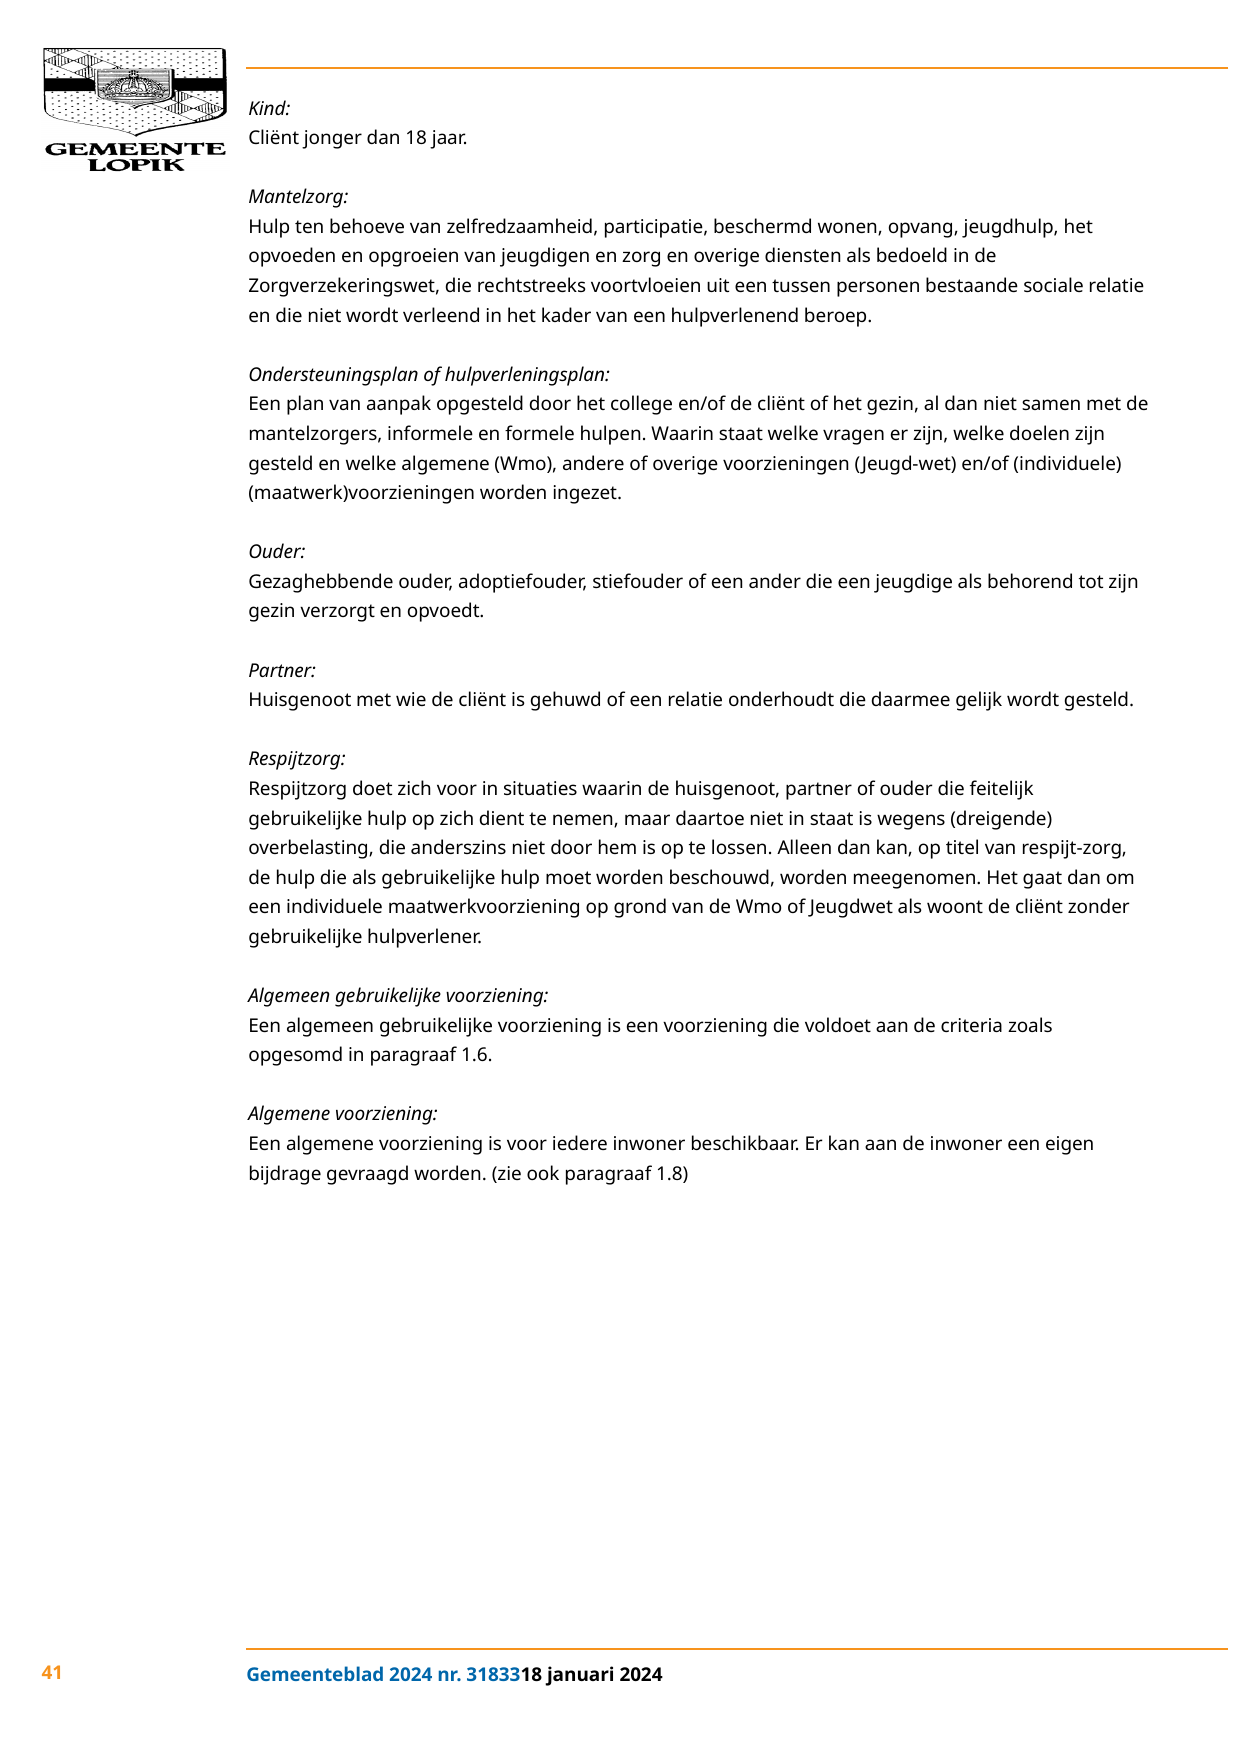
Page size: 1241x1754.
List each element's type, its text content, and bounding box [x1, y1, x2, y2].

text Respijtzorg: [248, 746, 1152, 771]
text Mantelzorg: [248, 183, 1152, 209]
text Partner: [248, 657, 1152, 683]
text Algemene voorziening: [248, 1101, 1152, 1126]
text Ondersteuningsplan of hulpverleningsplan: [248, 361, 1152, 387]
text Cliënt jonger dan 18 jaar. [248, 124, 1152, 150]
text Een algemene voorziening is voor iedere inwoner beschikbaar. Er kan aan de inwoner een eigen bijdrage gevraagd worden. (zie ook paragraaf 1.8) [248, 1130, 1152, 1186]
text Respijtzorg doet zich voor in situaties waarin de huisgenoot, partner of ouder die feitelijk gebruikelijke hulp op zich dient te nemen, maar daartoe niet in staat is wegens (dreigende) overbelasting, die anderszins niet door hem is op te lossen. Alleen dan kan, op titel van respijt-zorg, de hulp die als gebruikelijke hulp moet worden beschouwd, worden meegenomen. Het gaat dan om een individuele maatwerkvoorziening op grond van de Wmo of Jeugdwet als woont de cliënt zonder gebruikelijke hulpverlener. [248, 775, 1152, 949]
text Algemeen gebruikelijke voorziening: [248, 982, 1152, 1008]
text Een algemeen gebruikelijke voorziening is een voorziening die voldoet aan de criteria zoals opgesomd in paragraaf 1.6. [248, 1012, 1152, 1067]
text Een plan van aanpak opgesteld door het college en/of de cliënt of het gezin, al dan niet samen met de mantelzorgers, informele en formele hulpen. Waarin staat welke vragen er zijn, welke doelen zijn gesteld en welke algemene (Wmo), andere of overige voorzieningen (Jeugd-wet) en/of (individuele) (maatwerk)voorzieningen worden ingezet. [248, 391, 1152, 505]
text Huisgenoot met wie de cliënt is gehuwd of een relatie onderhoudt die daarmee gelijk wordt gesteld. [248, 686, 1152, 712]
text Gezaghebbende ouder, adoptiefouder, stiefouder of een ander die een jeugdige als behorend tot zijn gezin verzorgt en opvoedt. [248, 568, 1152, 623]
text Kind: [248, 95, 1152, 121]
text Hulp ten behoeve van zelfredzaamheid, participatie, beschermd wonen, opvang, jeugdhulp, het opvoeden en opgroeien van jeugdigen en zorg en overige diensten als bedoeld in de Zorgverzekeringswet, die rechtstreeks voortvloeien uit een tussen personen bestaande sociale relatie en die niet wordt verleend in het kader van een hulpverlenend beroep. [248, 213, 1152, 328]
picture [41, 47, 231, 172]
text Ouder: [248, 538, 1152, 564]
